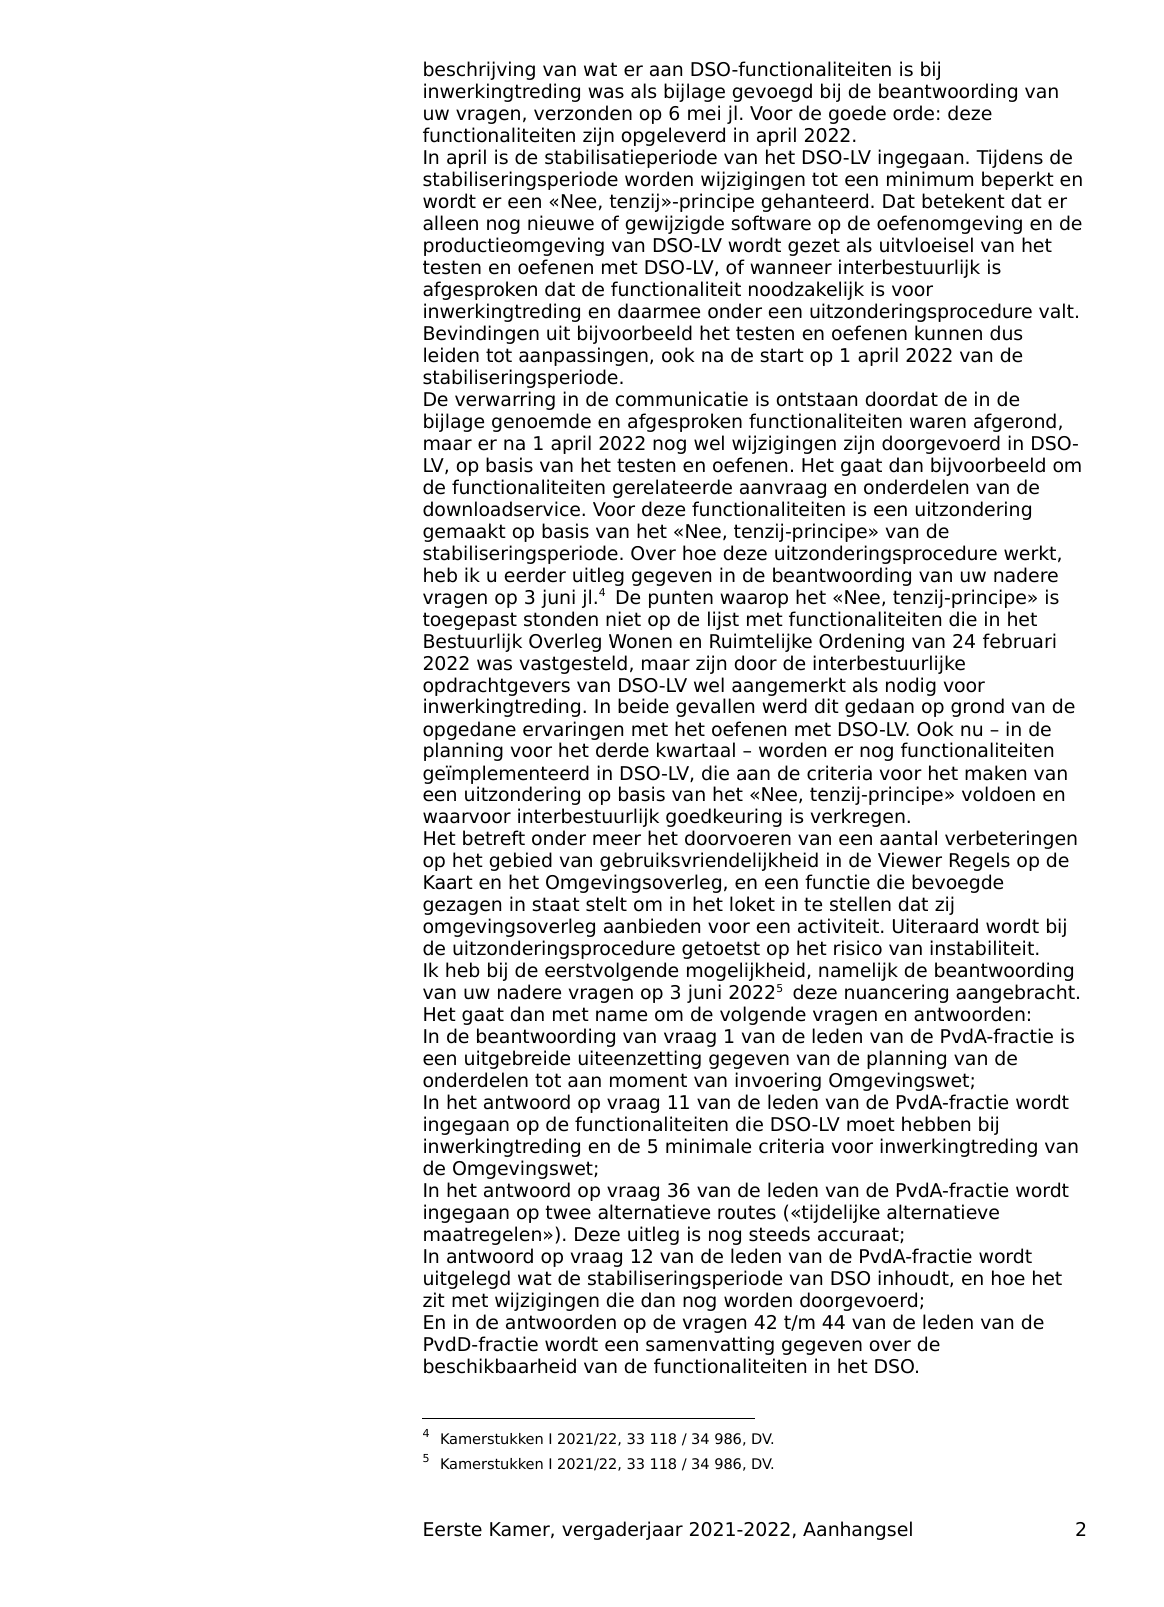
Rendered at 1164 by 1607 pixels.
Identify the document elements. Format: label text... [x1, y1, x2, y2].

text De verwarring in de communicatie is ontstaan doordat de in de bijlage genoemde en afgesproken functionaliteiten waren afgerond, maar er na 1 april 2022 nog wel wijzigingen zijn doorgevoerd in DSO-LV, op basis van het testen en oefenen. Het gaat dan bijvoorbeeld om de functionaliteiten gerelateerde aanvraag en onderdelen van de downloadservice. Voor deze functionaliteiten is een uitzondering gemaakt op basis van het «Nee, tenzij-principe» van de stabiliseringsperiode. Over hoe deze uitzonderingsprocedure werkt, heb ik u eerder uitleg gegeven in de beantwoording van uw nadere vragen op 3 juni jl. De punten waarop het «Nee, tenzij-principe» is toegepast stonden niet op de lijst met functionaliteiten die in het Bestuurlijk Overleg Wonen en Ruimtelijke Ordening van 24 februari 2022 was vastgesteld, maar zijn door de interbestuurlijke opdrachtgevers van DSO-LV wel aangemerkt als nodig voor inwerkingtreding. In beide gevallen werd dit gedaan op grond van de opgedane ervaringen met het oefenen met DSO-LV. Ook nu – in de planning voor het derde kwartaal – worden er nog functionaliteiten geïmplementeerd in DSO-LV, die aan de criteria voor het maken van een uitzondering op basis van het «Nee, tenzij-principe» voldoen en waarvoor interbestuurlijk goedkeuring is verkregen. [422, 389, 1087, 828]
text Kamerstukken I 2021/22, 33 118 / 34 986, DV. [422, 1452, 1087, 1474]
text beschrijving van wat er aan DSO-functionaliteiten is bij inwerkingtreding was als bijlage gevoegd bij de beantwoording van uw vragen, verzonden op 6 mei jl. Voor de goede orde: deze functionaliteiten zijn opgeleverd in april 2022. [422, 59, 1087, 147]
text In april is de stabilisatieperiode van het DSO-LV ingegaan. Tijdens de stabiliseringsperiode worden wijzigingen tot een minimum beperkt en wordt er een «Nee, tenzij»-principe gehanteerd. Dat betekent dat er alleen nog nieuwe of gewijzigde software op de oefenomgeving en de productieomgeving van DSO-LV wordt gezet als uitvloeisel van het testen en oefenen met DSO-LV, of wanneer interbestuurlijk is afgesproken dat de functionaliteit noodzakelijk is voor inwerkingtreding en daarmee onder een uitzonderingsprocedure valt. Bevindingen uit bijvoorbeeld het testen en oefenen kunnen dus leiden tot aanpassingen, ook na de start op 1 april 2022 van de stabiliseringsperiode. [422, 147, 1087, 389]
text In het antwoord op vraag 11 van de leden van de PvdA-fractie wordt ingegaan op de functionaliteiten die DSO-LV moet hebben bij inwerkingtreding en de 5 minimale criteria voor inwerkingtreding van de Omgevingswet; [422, 1092, 1087, 1180]
text Het betreft onder meer het doorvoeren van een aantal verbeteringen op het gebied van gebruiksvriendelijkheid in de Viewer Regels op de Kaart en het Omgevingsoverleg, en een functie die bevoegde gezagen in staat stelt om in het loket in te stellen dat zij omgevingsoverleg aanbieden voor een activiteit. Uiteraard wordt bij de uitzonderingsprocedure getoetst op het risico van instabiliteit. [422, 828, 1087, 960]
text In het antwoord op vraag 36 van de leden van de PvdA-fractie wordt ingegaan op twee alternatieve routes («tijdelijke alternatieve maatregelen»). Deze uitleg is nog steeds accuraat; [422, 1180, 1087, 1246]
text Ik heb bij de eerstvolgende mogelijkheid, namelijk de beantwoording van uw nadere vragen op 3 juni 2022 deze nuancering aangebracht. Het gaat dan met name om de volgende vragen en antwoorden: [422, 960, 1087, 1026]
text In antwoord op vraag 12 van de leden van de PvdA-fractie wordt uitgelegd wat de stabiliseringsperiode van DSO inhoudt, en hoe het zit met wijzigingen die dan nog worden doorgevoerd; [422, 1246, 1087, 1312]
text In de beantwoording van vraag 1 van de leden van de PvdA-fractie is een uitgebreide uiteenzetting gegeven van de planning van de onderdelen tot aan moment van invoering Omgevingswet; [422, 1026, 1087, 1092]
text Kamerstukken I 2021/22, 33 118 / 34 986, DV. [422, 1427, 1087, 1449]
text En in de antwoorden op de vragen 42 t/m 44 van de leden van de PvdD-fractie wordt een samenvatting gegeven over de beschikbaarheid van de functionaliteiten in het DSO. [422, 1312, 1087, 1378]
